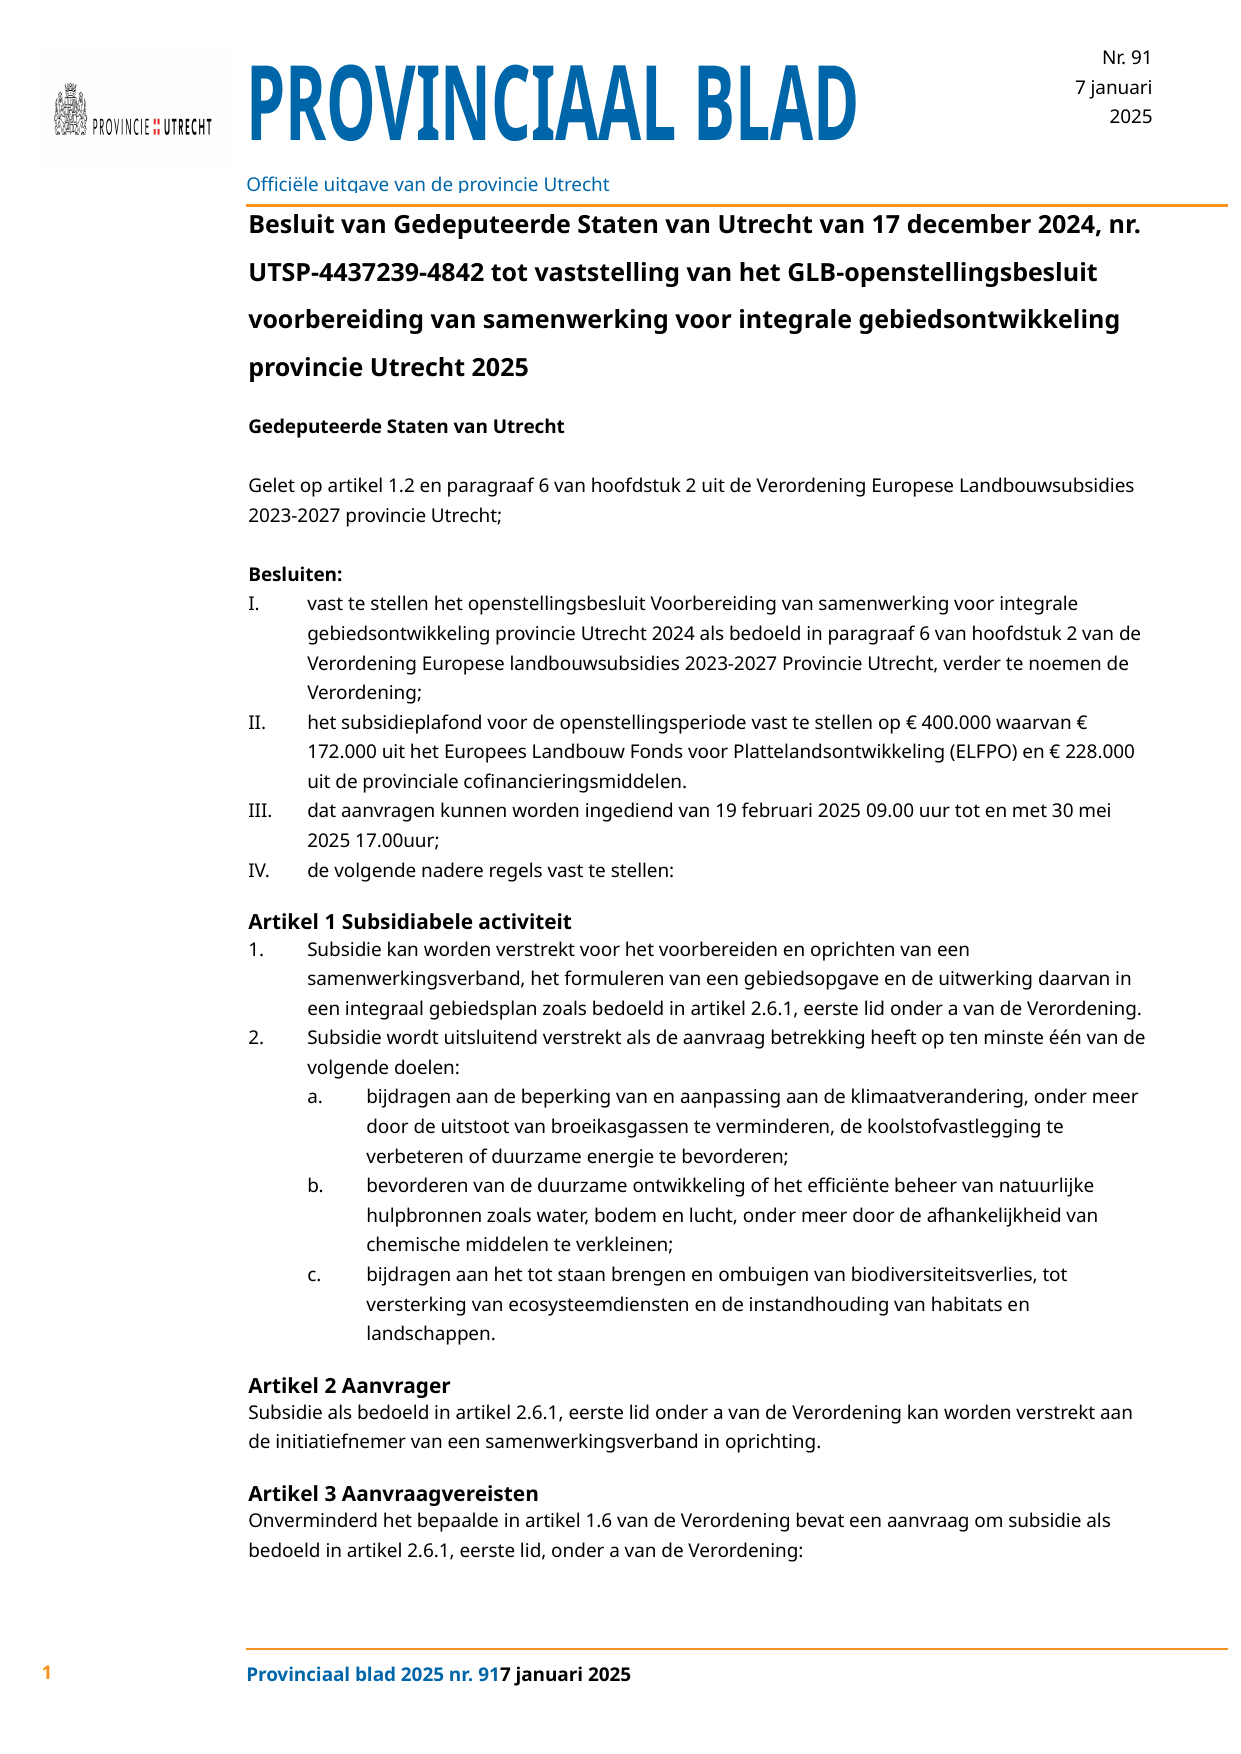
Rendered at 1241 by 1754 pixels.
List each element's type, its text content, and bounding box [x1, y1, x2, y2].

text Onverminderd het bepaalde in artikel 1.6 van de Verordening bevat een aanvraag om subsidie als bedoeld in artikel 2.6.1, eerste lid, onder a van de Verordening: [248, 1508, 1152, 1563]
text Gedeputeerde Staten van Utrecht [248, 413, 1152, 439]
text Besluit van Gedeputeerde Staten van Utrecht van 17 december 2024, nr. UTSP-4437239-4842 tot vaststelling van het GLB-openstellingsbesluit voorbereiding van samenwerking voor integrale gebiedsontwikkeling provincie Utrecht 2025 [248, 207, 1152, 384]
list het subsidieplafond voor de openstellingsperiode vast te stellen op € 400.000 waarvan € 172.000 uit het Europees Landbouw Fonds voor Plattelandsontwikkeling (ELFPO) en € 228.000 uit de provinciale cofinancieringsmiddelen. [248, 709, 1152, 794]
list de volgende nadere regels vast te stellen: [248, 857, 1152, 883]
list Subsidie kan worden verstrekt voor het voorbereiden en oprichten van een samenwerkingsverband, het formuleren van een gebiedsopgave en de uitwerking daarvan in een integraal gebiedsplan zoals bedoeld in artikel 2.6.1, eerste lid onder a van de Verordening. [248, 936, 1152, 1021]
list vast te stellen het openstellingsbesluit Voorbereiding van samenwerking voor integrale gebiedsontwikkeling provincie Utrecht 2024 als bedoeld in paragraaf 6 van hoofdstuk 2 van de Verordening Europese landbouwsubsidies 2023-2027 Provincie Utrecht, verder te noemen de Verordening; [248, 591, 1152, 705]
text Besluiten: [248, 561, 1152, 587]
list bijdragen aan de beperking van en aanpassing aan de klimaatverandering, onder meer door de uitstoot van broeikasgassen te verminderen, de koolstofvastlegging te verbeteren of duurzame energie te bevorderen; [307, 1084, 1152, 1168]
text Artikel 3 Aanvraagvereisten [248, 1479, 1152, 1508]
text Artikel 2 Aanvrager [248, 1371, 1152, 1399]
list bevorderen van de duurzame ontwikkeling of het efficiënte beheer van natuurlijke hulpbronnen zoals water, bodem en lucht, onder meer door de afhankelijkheid van chemische middelen te verkleinen; [307, 1172, 1152, 1257]
picture [41, 47, 231, 172]
text Artikel 1 Subsidiabele activiteit [248, 907, 1152, 936]
text Gelet op artikel 1.2 en paragraaf 6 van hoofdstuk 2 uit de Verordening Europese Landbouwsubsidies 2023-2027 provincie Utrecht; [248, 472, 1152, 528]
text Subsidie als bedoeld in artikel 2.6.1, eerste lid onder a van de Verordening kan worden verstrekt aan de initiatiefnemer van een samenwerkingsverband in oprichting. [248, 1399, 1152, 1454]
list Subsidie wordt uitsluitend verstrekt als de aanvraag betrekking heeft op ten minste één van de volgende doelen: [248, 1024, 1152, 1080]
list bijdragen aan het tot staan brengen en ombuigen van biodiversiteitsverlies, tot versterking van ecosysteemdiensten en de instandhouding van habitats en landschappen. [307, 1261, 1152, 1346]
list dat aanvragen kunnen worden ingediend van 19 februari 2025 09.00 uur tot en met 30 mei 2025 17.00uur; [248, 798, 1152, 853]
